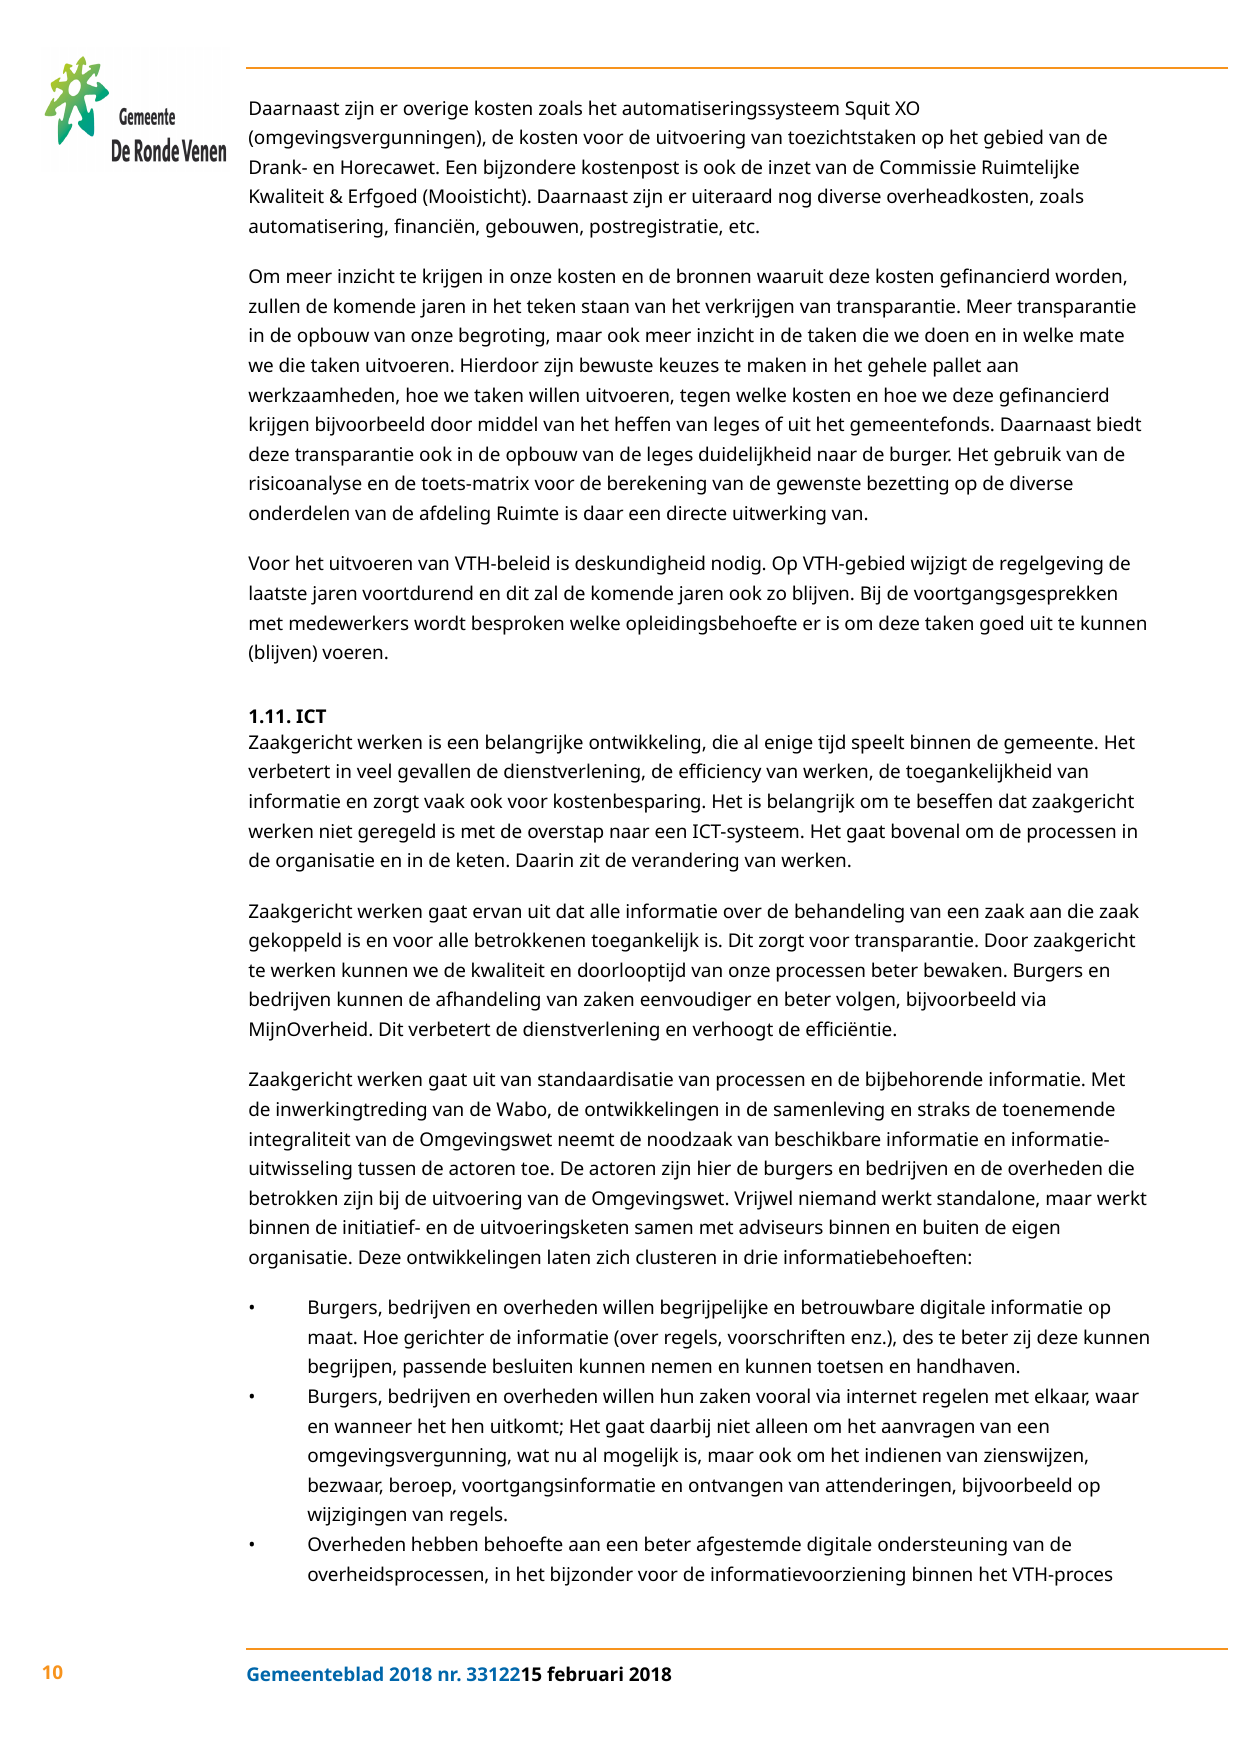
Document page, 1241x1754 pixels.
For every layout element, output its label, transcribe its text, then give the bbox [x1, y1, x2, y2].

text Zaakgericht werken is een belangrijke ontwikkeling, die al enige tijd speelt binnen de gemeente. Het verbetert in veel gevallen de dienstverlening, de efficiency van werken, de toegankelijkheid van informatie en zorgt vaak ook voor kostenbesparing. Het is belangrijk om te beseffen dat zaakgericht werken niet geregeld is met de overstap naar een ICT-systeem. Het gaat bovenal om de processen in de organisatie en in de keten. Daarin zit de verandering van werken. [248, 729, 1152, 873]
text Daarnaast zijn er overige kosten zoals het automatiseringssysteem Squit XO (omgevingsvergunningen), de kosten voor de uitvoering van toezichtstaken op het gebied van de Drank- en Horecawet. Een bijzondere kostenpost is ook de inzet van de Commissie Ruimtelijke Kwaliteit & Erfgoed (Mooisticht). Daarnaast zijn er uiteraard nog diverse overheadkosten, zoals automatisering, financiën, gebouwen, postregistratie, etc. [248, 95, 1152, 239]
text Voor het uitvoeren van VTH-beleid is deskundigheid nodig. Op VTH-gebied wijzigt de regelgeving de laatste jaren voortdurend en dit zal de komende jaren ook zo blijven. Bij de voortgangsgesprekken met medewerkers wordt besproken welke opleidingsbehoefte er is om deze taken goed uit te kunnen (blijven) voeren. [248, 551, 1152, 665]
list Overheden hebben behoefte aan een beter afgestemde digitale ondersteuning van de overheidsprocessen, in het bijzonder voor de informatievoorziening binnen het VTH-proces [248, 1531, 1152, 1586]
text Zaakgericht werken gaat uit van standaardisatie van processen en de bijbehorende informatie. Met de inwerkingtreding van de Wabo, de ontwikkelingen in de samenleving en straks de toenemende integraliteit van de Omgevingswet neemt de noodzaak van beschikbare informatie en informatie-uitwisseling tussen de actoren toe. De actoren zijn hier de burgers en bedrijven en de overheden die betrokken zijn bij de uitvoering van de Omgevingswet. Vrijwel niemand werkt standalone, maar werkt binnen de initiatief- en de uitvoeringsketen samen met adviseurs binnen en buiten de eigen organisatie. Deze ontwikkelingen laten zich clusteren in drie informatiebehoeften: [248, 1067, 1152, 1270]
picture [41, 47, 231, 172]
text 1.11. ICT [248, 703, 1152, 729]
text Om meer inzicht te krijgen in onze kosten en de bronnen waaruit deze kosten gefinancierd worden, zullen de komende jaren in het teken staan van het verkrijgen van transparantie. Meer transparantie in de opbouw van onze begroting, maar ook meer inzicht in de taken die we doen en in welke mate we die taken uitvoeren. Hierdoor zijn bewuste keuzes te maken in het gehele pallet aan werkzaamheden, hoe we taken willen uitvoeren, tegen welke kosten en hoe we deze gefinancierd krijgen bijvoorbeeld door middel van het heffen van leges of uit het gemeentefonds. Daarnaast biedt deze transparantie ook in de opbouw van de leges duidelijkheid naar de burger. Het gebruik van de risicoanalyse en de toets-matrix voor de berekening van de gewenste bezetting op de diverse onderdelen van de afdeling Ruimte is daar een directe uitwerking van. [248, 263, 1152, 526]
list Burgers, bedrijven en overheden willen hun zaken vooral via internet regelen met elkaar, waar en wanneer het hen uitkomt; Het gaat daarbij niet alleen om het aanvragen van een omgevingsvergunning, wat nu al mogelijk is, maar ook om het indienen van zienswijzen, bezwaar, beroep, voortgangsinformatie en ontvangen van attenderingen, bijvoorbeeld op wijzigingen van regels. [248, 1383, 1152, 1527]
text Zaakgericht werken gaat ervan uit dat alle informatie over de behandeling van een zaak aan die zaak gekoppeld is en voor alle betrokkenen toegankelijk is. Dit zorgt voor transparantie. Door zaakgericht te werken kunnen we de kwaliteit en doorlooptijd van onze processen beter bewaken. Burgers en bedrijven kunnen de afhandeling van zaken eenvoudiger en beter volgen, bijvoorbeeld via MijnOverheid. Dit verbetert de dienstverlening en verhoogt de efficiëntie. [248, 898, 1152, 1042]
list Burgers, bedrijven en overheden willen begrijpelijke en betrouwbare digitale informatie op maat. Hoe gerichter de informatie (over regels, voorschriften enz.), des te beter zij deze kunnen begrijpen, passende besluiten kunnen nemen en kunnen toetsen en handhaven. [248, 1294, 1152, 1379]
